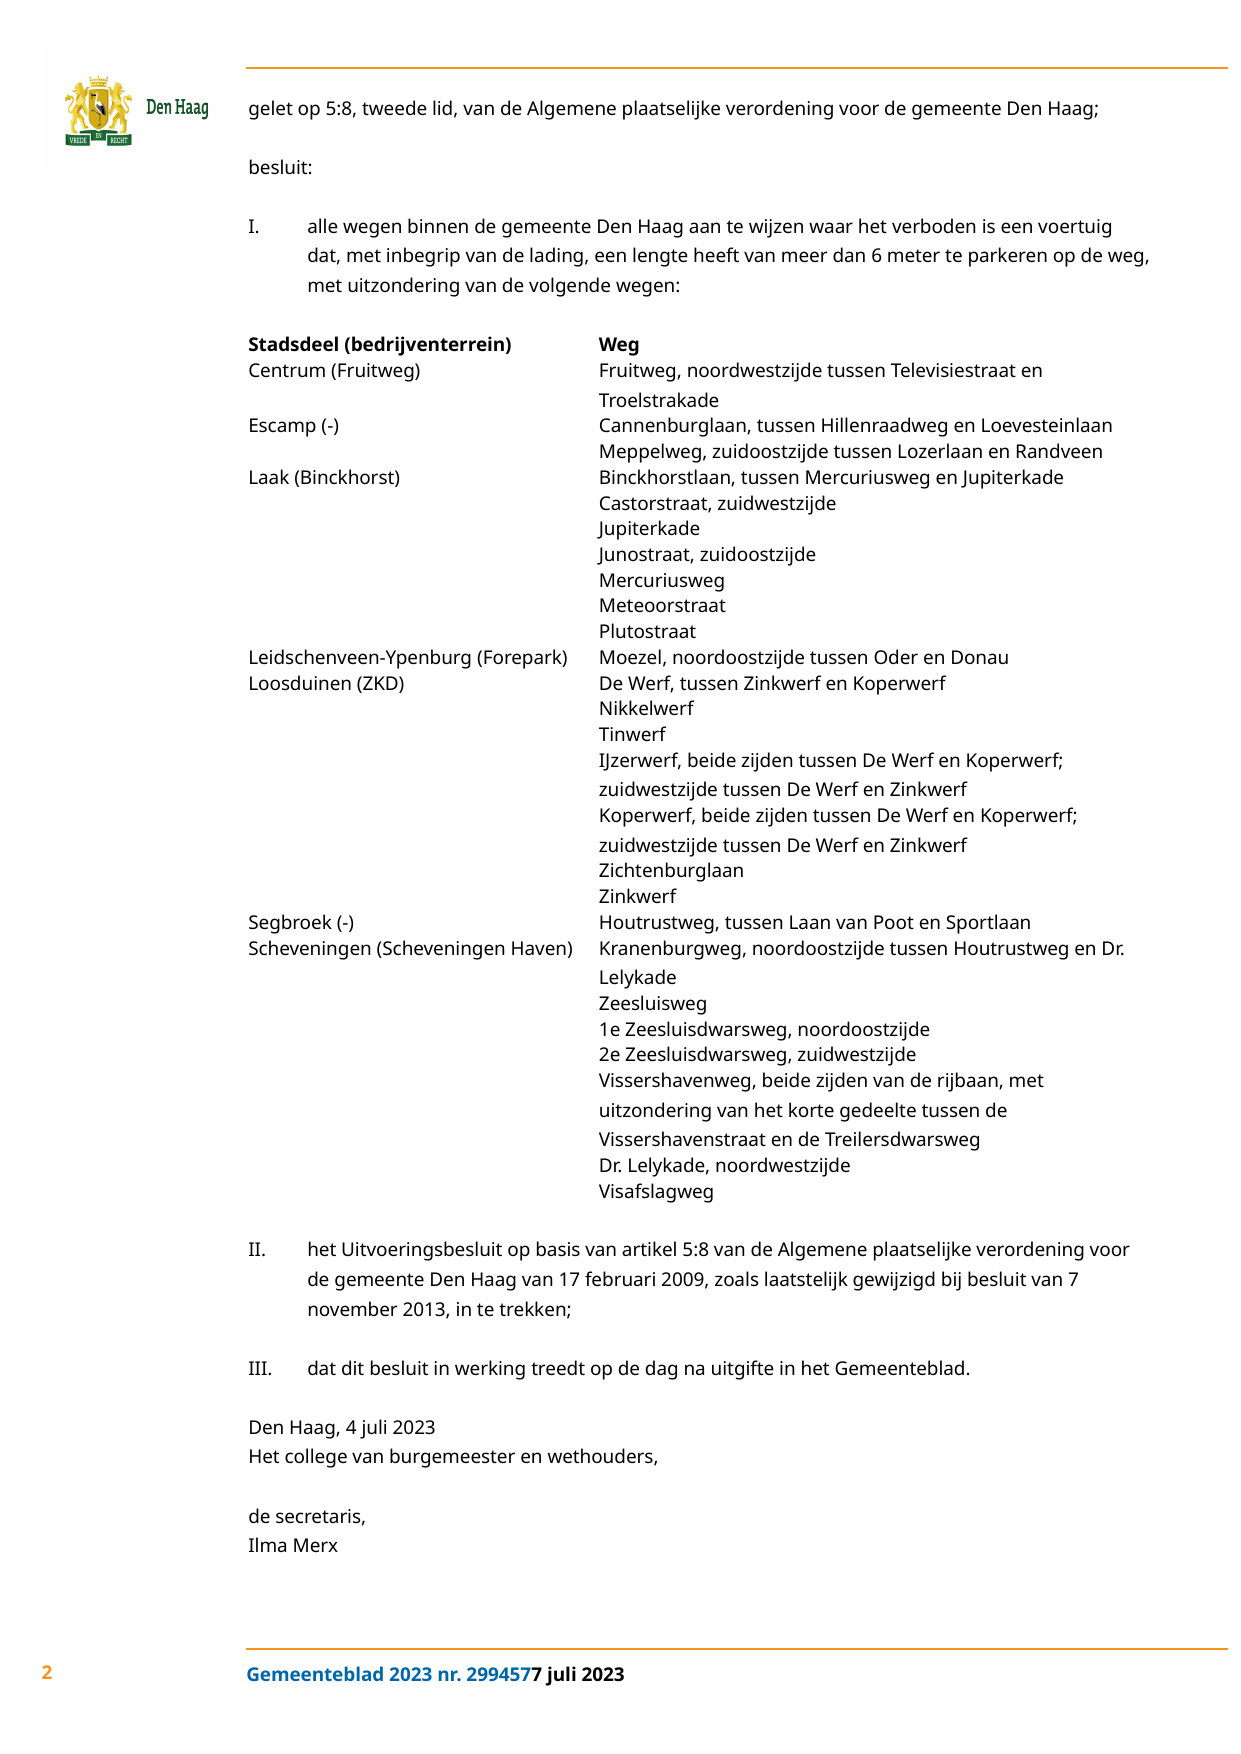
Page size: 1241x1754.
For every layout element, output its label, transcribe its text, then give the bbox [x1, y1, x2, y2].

table_cell [248, 721, 599, 747]
table_cell [248, 803, 599, 858]
list dat dit besluit in werking treedt op de dag na uitgifte in het Gemeenteblad. [248, 1355, 1152, 1381]
table_cell Segbroek (-) [248, 909, 599, 935]
table_cell Kranenburgweg, noordoostzijde tussen Houtrustweg en Dr. Lelykade [599, 935, 1152, 990]
table_cell Visafslagweg [599, 1178, 1152, 1204]
table_cell Houtrustweg, tussen Laan van Poot en Sportlaan [599, 909, 1152, 935]
table_cell 2e Zeesluisdwarsweg, zuidwestzijde [599, 1042, 1152, 1067]
table_cell Jupiterkade [599, 516, 1152, 541]
table_cell Plutostraat [599, 619, 1152, 644]
table_cell Binckhorstlaan, tussen Mercuriusweg en Jupiterkade [599, 464, 1152, 490]
table_cell Mercuriusweg [599, 567, 1152, 593]
text Ilma Merx [248, 1532, 1152, 1558]
table_cell [248, 516, 599, 541]
table_cell [248, 747, 599, 802]
table_cell Meteoorstraat [599, 593, 1152, 618]
table_cell Koperwerf, beide zijden tussen De Werf en Koperwerf; zuidwestzijde tussen De Werf en Zinkwerf [599, 803, 1152, 858]
table_cell Vissershavenweg, beide zijden van de rijbaan, met uitzondering van het korte gedeelte tussen de Vissershavenstraat en de Treilersdwarsweg [599, 1068, 1152, 1152]
table_cell Cannenburglaan, tussen Hillenraadweg en Loevesteinlaan [599, 413, 1152, 438]
table_cell [248, 541, 599, 567]
picture [41, 47, 231, 172]
table_cell Zeesluisweg [599, 990, 1152, 1016]
list alle wegen binnen de gemeente Den Haag aan te wijzen waar het verboden is een voertuig dat, met inbegrip van de lading, een lengte heeft van meer dan 6 meter te parkeren op de weg, met uitzondering van de volgende wegen: [248, 213, 1152, 298]
table_cell Loosduinen (ZKD) [248, 670, 599, 696]
table_cell [248, 1178, 599, 1204]
table_cell Meppelweg, zuidoostzijde tussen Lozerlaan en Randveen [599, 438, 1152, 464]
text Den Haag, 4 juli 2023 [248, 1414, 1152, 1440]
table_cell Zinkwerf [599, 884, 1152, 909]
table_cell [248, 1068, 599, 1152]
table_cell [248, 490, 599, 516]
table_cell Zichtenburglaan [599, 858, 1152, 883]
table_cell [248, 1042, 599, 1067]
table_cell [248, 1016, 599, 1042]
table_header Stadsdeel (bedrijventerrein) [248, 332, 599, 357]
table_cell IJzerwerf, beide zijden tussen De Werf en Koperwerf; zuidwestzijde tussen De Werf en Zinkwerf [599, 747, 1152, 802]
table_cell Fruitweg, noordwestzijde tussen Televisiestraat en Troelstrakade [599, 357, 1152, 413]
table_cell Scheveningen (Scheveningen Haven) [248, 935, 599, 990]
table_cell [248, 884, 599, 909]
table_cell [248, 696, 599, 721]
list het Uitvoeringsbesluit op basis van artikel 5:8 van de Algemene plaatselijke verordening voor de gemeente Den Haag van 17 februari 2009, zoals laatstelijk gewijzigd bij besluit van 7 november 2013, in te trekken; [248, 1237, 1152, 1321]
text de secretaris, [248, 1503, 1152, 1528]
table_cell Dr. Lelykade, noordwestzijde [599, 1152, 1152, 1178]
table_cell 1e Zeesluisdwarsweg, noordoostzijde [599, 1016, 1152, 1042]
table_cell [248, 593, 599, 618]
table_cell Moezel, noordoostzijde tussen Oder en Donau [599, 644, 1152, 670]
table_header Weg [599, 332, 1152, 357]
table_cell [248, 619, 599, 644]
table_cell [248, 858, 599, 883]
table_cell [248, 990, 599, 1016]
text gelet op 5:8, tweede lid, van de Algemene plaatselijke verordening voor de gemeente Den Haag; [248, 95, 1152, 121]
table_cell Leidschenveen-Ypenburg (Forepark) [248, 644, 599, 670]
table_cell De Werf, tussen Zinkwerf en Koperwerf [599, 670, 1152, 696]
text Het college van burgemeester en wethouders, [248, 1444, 1152, 1469]
table_cell Nikkelwerf [599, 696, 1152, 721]
table_cell [248, 1152, 599, 1178]
table_cell Centrum (Fruitweg) [248, 357, 599, 413]
table_cell Laak (Binckhorst) [248, 464, 599, 490]
table_cell Tinwerf [599, 721, 1152, 747]
table_cell [248, 567, 599, 593]
table_cell Escamp (-) [248, 413, 599, 438]
text besluit: [248, 154, 1152, 180]
table_cell Junostraat, zuidoostzijde [599, 541, 1152, 567]
table_cell Castorstraat, zuidwestzijde [599, 490, 1152, 516]
table_cell [248, 438, 599, 464]
